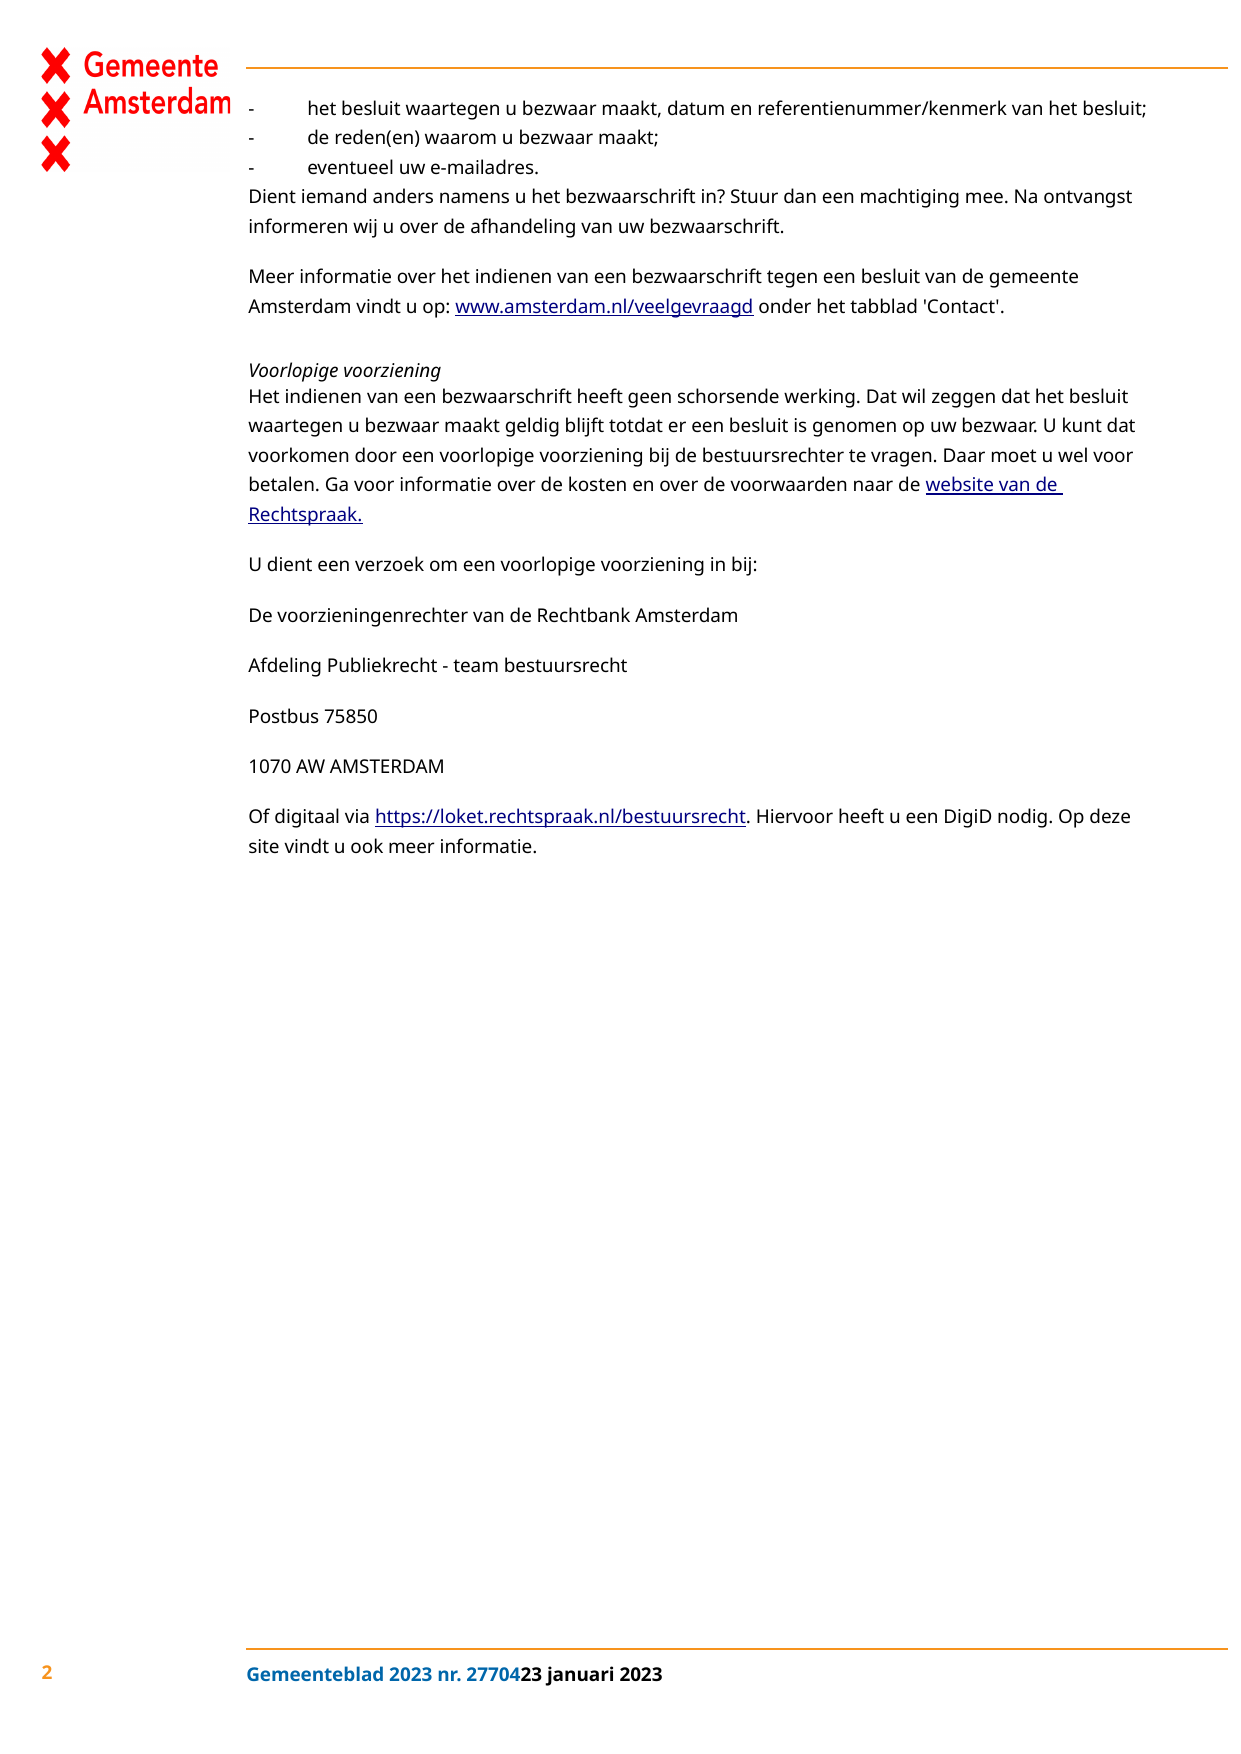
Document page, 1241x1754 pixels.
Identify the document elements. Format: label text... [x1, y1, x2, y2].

text Dient iemand anders namens u het bezwaarschrift in? Stuur dan een machtiging mee. Na ontvangst informeren wij u over de afhandeling van uw bezwaarschrift. [248, 183, 1152, 239]
text U dient een verzoek om een voorlopige voorziening in bij: [248, 552, 1152, 577]
text De voorzieningenrechter van de Rechtbank Amsterdam [248, 602, 1152, 628]
text Afdeling Publiekrecht - team bestuursrecht [248, 652, 1152, 678]
text Voorlopige voorziening [248, 357, 1152, 383]
list de reden(en) waarom u bezwaar maakt; [248, 124, 1152, 150]
picture [41, 47, 231, 172]
text Postbus 75850 [248, 703, 1152, 728]
list eventueel uw e-mailadres. [248, 154, 1152, 180]
list het besluit waartegen u bezwaar maakt, datum en referentienummer/kenmerk van het besluit; [248, 95, 1152, 121]
text 1070 AW AMSTERDAM [248, 753, 1152, 779]
text Het indienen van een bezwaarschrift heeft geen schorsende werking. Dat wil zeggen dat het besluit waartegen u bezwaar maakt geldig blijft totdat er een besluit is genomen op uw bezwaar. U kunt dat voorkomen door een voorlopige voorziening bij de bestuursrechter te vragen. Daar moet u wel voor betalen. Ga voor informatie over de kosten en over de voorwaarden naar de website van de Rechtspraak. [248, 383, 1152, 527]
text Of digitaal via https://loket.rechtspraak.nl/bestuursrecht. Hiervoor heeft u een DigiD nodig. Op deze site vindt u ook meer informatie. [248, 804, 1152, 859]
text Meer informatie over het indienen van een bezwaarschrift tegen een besluit van de gemeente Amsterdam vindt u op: www.amsterdam.nl/veelgevraagd onder het tabblad 'Contact'. [248, 263, 1152, 319]
